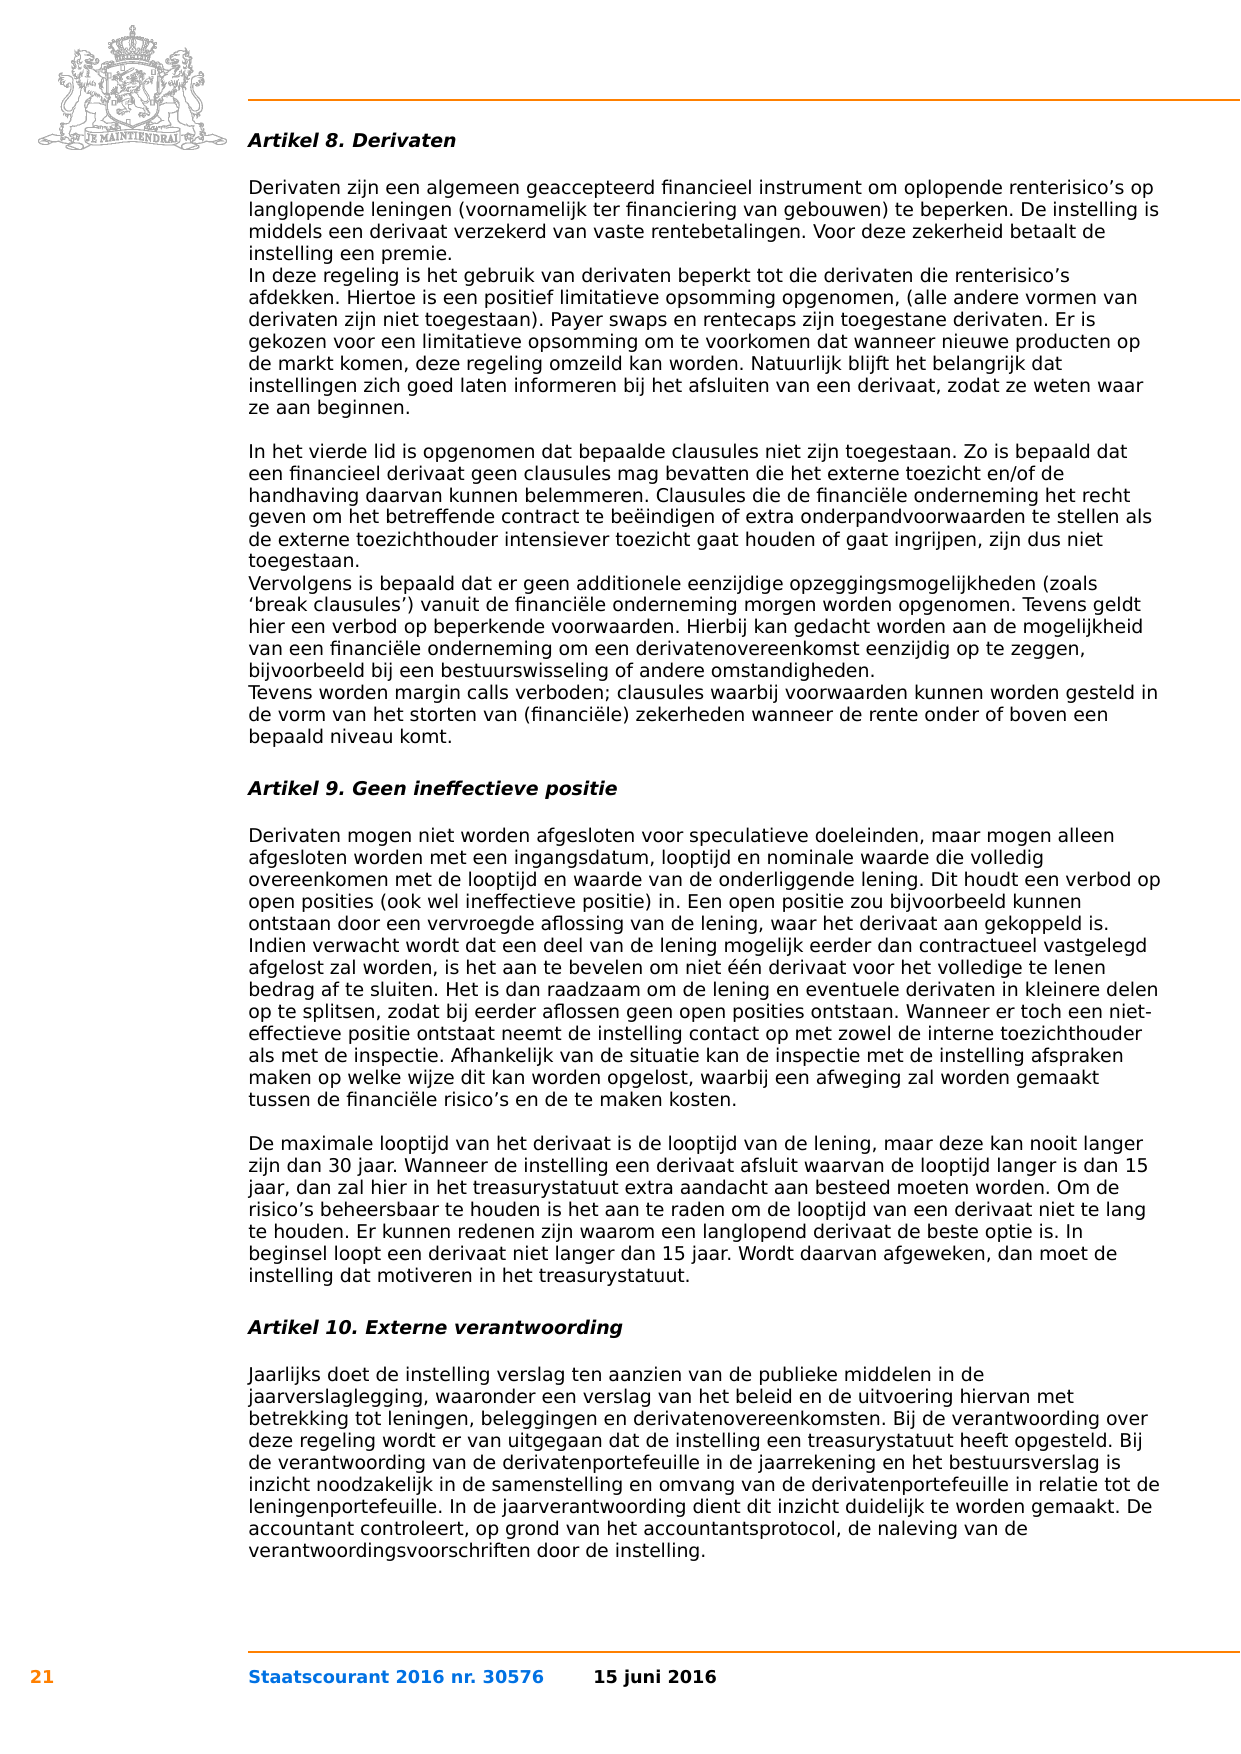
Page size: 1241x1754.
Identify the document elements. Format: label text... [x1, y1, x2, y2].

text In deze regeling is het gebruik van derivaten beperkt tot die derivaten die renterisico’s afdekken. Hiertoe is een positief limitatieve opsomming opgenomen, (alle andere vormen van derivaten zijn niet toegestaan). Payer swaps en rentecaps zijn toegestane derivaten. Er is gekozen voor een limitatieve opsomming om te voorkomen dat wanneer nieuwe producten op de markt komen, deze regeling omzeild kan worden. Natuurlijk blijft het belangrijk dat instellingen zich goed laten informeren bij het afsluiten van een derivaat, zodat ze weten waar ze aan beginnen. [248, 265, 1163, 419]
picture [38, 25, 227, 150]
subtitle Artikel 8. Derivaten [248, 130, 1163, 152]
text In het vierde lid is opgenomen dat bepaalde clausules niet zijn toegestaan. Zo is bepaald dat een financieel derivaat geen clausules mag bevatten die het externe toezicht en/of de handhaving daarvan kunnen belemmeren. Clausules die de financiële onderneming het recht geven om het betreffende contract te beëindigen of extra onderpandvoorwaarden te stellen als de externe toezichthouder intensiever toezicht gaat houden of gaat ingrijpen, zijn dus niet toegestaan. [248, 441, 1163, 572]
text Derivaten mogen niet worden afgesloten voor speculatieve doeleinden, maar mogen alleen afgesloten worden met een ingangsdatum, looptijd en nominale waarde die volledig overeenkomen met de looptijd en waarde van de onderliggende lening. Dit houdt een verbod op open posities (ook wel ineffectieve positie) in. Een open positie zou bijvoorbeeld kunnen ontstaan door een vervroegde aflossing van de lening, waar het derivaat aan gekoppeld is. Indien verwacht wordt dat een deel van de lening mogelijk eerder dan contractueel vastgelegd afgelost zal worden, is het aan te bevelen om niet één derivaat voor het volledige te lenen bedrag af te sluiten. Het is dan raadzaam om de lening en eventuele derivaten in kleinere delen op te splitsen, zodat bij eerder aflossen geen open posities ontstaan. Wanneer er toch een niet-effectieve positie ontstaat neemt de instelling contact op met zowel de interne toezichthouder als met de inspectie. Afhankelijk van de situatie kan de inspectie met de instelling afspraken maken op welke wijze dit kan worden opgelost, waarbij een afweging zal worden gemaakt tussen de financiële risico’s en de te maken kosten. [248, 825, 1163, 1111]
subtitle Artikel 9. Geen ineffectieve positie [248, 778, 1163, 800]
text De maximale looptijd van het derivaat is de looptijd van de lening, maar deze kan nooit langer zijn dan 30 jaar. Wanneer de instelling een derivaat afsluit waarvan de looptijd langer is dan 15 jaar, dan zal hier in het treasurystatuut extra aandacht aan besteed moeten worden. Om de risico’s beheersbaar te houden is het aan te raden om de looptijd van een derivaat niet te lang te houden. Er kunnen redenen zijn waarom een langlopend derivaat de beste optie is. In beginsel loopt een derivaat niet langer dan 15 jaar. Wordt daarvan afgeweken, dan moet de instelling dat motiveren in het treasurystatuut. [248, 1133, 1163, 1287]
text Tevens worden margin calls verboden; clausules waarbij voorwaarden kunnen worden gesteld in de vorm van het storten van (financiële) zekerheden wanneer de rente onder of boven een bepaald niveau komt. [248, 682, 1163, 748]
text Derivaten zijn een algemeen geaccepteerd financieel instrument om oplopende renterisico’s op langlopende leningen (voornamelijk ter financiering van gebouwen) te beperken. De instelling is middels een derivaat verzekerd van vaste rentebetalingen. Voor deze zekerheid betaalt de instelling een premie. [248, 177, 1163, 265]
subtitle Artikel 10. Externe verantwoording [248, 1317, 1163, 1339]
text Vervolgens is bepaald dat er geen additionele eenzijdige opzeggingsmogelijkheden (zoals ‘break clausules’) vanuit de financiële onderneming morgen worden opgenomen. Tevens geldt hier een verbod op beperkende voorwaarden. Hierbij kan gedacht worden aan de mogelijkheid van een financiële onderneming om een derivatenovereenkomst eenzijdig op te zeggen, bijvoorbeeld bij een bestuurswisseling of andere omstandigheden. [248, 572, 1163, 682]
text Jaarlijks doet de instelling verslag ten aanzien van de publieke middelen in de jaarverslaglegging, waaronder een verslag van het beleid en de uitvoering hiervan met betrekking tot leningen, beleggingen en derivatenovereenkomsten. Bij de verantwoording over deze regeling wordt er van uitgegaan dat de instelling een treasurystatuut heeft opgesteld. Bij de verantwoording van de derivatenportefeuille in de jaarrekening en het bestuursverslag is inzicht noodzakelijk in de samenstelling en omvang van de derivatenportefeuille in relatie tot de leningenportefeuille. In de jaarverantwoording dient dit inzicht duidelijk te worden gemaakt. De accountant controleert, op grond van het accountantsprotocol, de naleving van de verantwoordingsvoorschriften door de instelling. [248, 1364, 1163, 1561]
